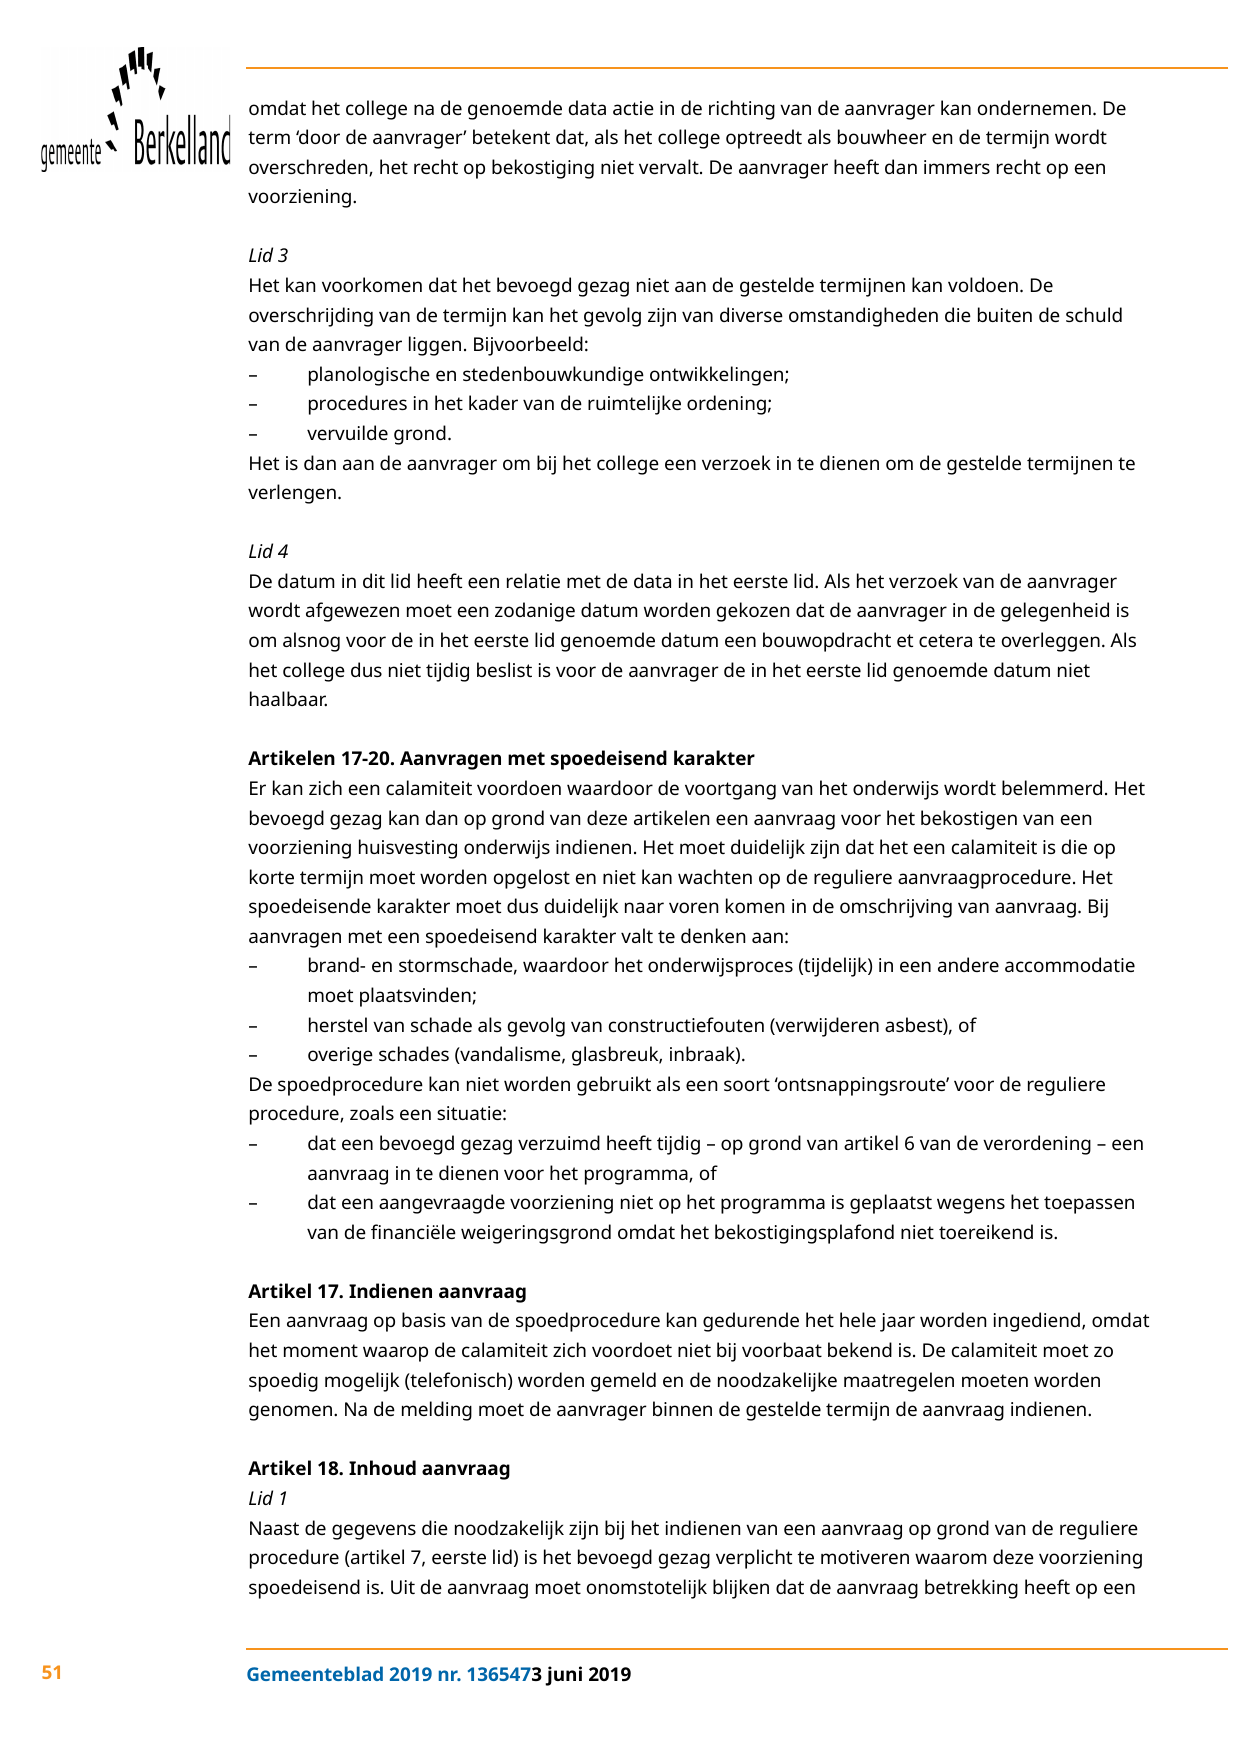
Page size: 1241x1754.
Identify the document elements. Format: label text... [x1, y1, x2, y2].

list dat een aangevraagde voorziening niet op het programma is geplaatst wegens het toepassen van de financiële weigeringsgrond omdat het bekostigingsplafond niet toereikend is. [248, 1189, 1152, 1245]
text Lid 1 [248, 1485, 1152, 1511]
text De datum in dit lid heeft een relatie met de data in het eerste lid. Als het verzoek van de aanvrager wordt afgewezen moet een zodanige datum worden gekozen dat de aanvrager in de gelegenheid is om alsnog voor de in het eerste lid genoemde datum een bouwopdracht et cetera te overleggen. Als het college dus niet tijdig beslist is voor de aanvrager de in het eerste lid genoemde datum niet haalbaar. [248, 568, 1152, 712]
text Er kan zich een calamiteit voordoen waardoor de voortgang van het onderwijs wordt belemmerd. Het bevoegd gezag kan dan op grond van deze artikelen een aanvraag voor het bekostigen van een voorziening huisvesting onderwijs indienen. Het moet duidelijk zijn dat het een calamiteit is die op korte termijn moet worden opgelost en niet kan wachten op de reguliere aanvraagprocedure. Het spoedeisende karakter moet dus duidelijk naar voren komen in de omschrijving van aanvraag. Bij aanvragen met een spoedeisend karakter valt te denken aan: [248, 775, 1152, 949]
list brand- en stormschade, waardoor het onderwijsproces (tijdelijk) in een andere accommodatie moet plaatsvinden; [248, 953, 1152, 1008]
list herstel van schade als gevolg van constructiefouten (verwijderen asbest), of [248, 1012, 1152, 1038]
list dat een bevoegd gezag verzuimd heeft tijdig – op grond van artikel 6 van de verordening – een aanvraag in te dienen voor het programma, of [248, 1130, 1152, 1186]
text De spoedprocedure kan niet worden gebruikt als een soort ‘ontsnappingsroute’ voor de reguliere procedure, zoals een situatie: [248, 1071, 1152, 1126]
text Lid 4 [248, 538, 1152, 564]
list overige schades (vandalisme, glasbreuk, inbraak). [248, 1041, 1152, 1067]
text Het is dan aan de aanvrager om bij het college een verzoek in te dienen om de gestelde termijnen te verlengen. [248, 450, 1152, 505]
list vervuilde grond. [248, 420, 1152, 446]
text Artikelen 17-20. Aanvragen met spoedeisend karakter [248, 746, 1152, 771]
text Lid 3 [248, 243, 1152, 268]
text Naast de gegevens die noodzakelijk zijn bij het indienen van een aanvraag op grond van de reguliere procedure (artikel 7, eerste lid) is het bevoegd gezag verplicht te motiveren waarom deze voorziening spoedeisend is. Uit de aanvraag moet onomstotelijk blijken dat de aanvraag betrekking heeft op een [248, 1515, 1152, 1600]
text Het kan voorkomen dat het bevoegd gezag niet aan de gestelde termijnen kan voldoen. De overschrijding van de termijn kan het gevolg zijn van diverse omstandigheden die buiten de schuld van de aanvrager liggen. Bijvoorbeeld: [248, 272, 1152, 357]
picture [41, 47, 231, 172]
text Artikel 18. Inhoud aanvraag [248, 1456, 1152, 1481]
text Artikel 17. Indienen aanvraag [248, 1278, 1152, 1304]
list planologische en stedenbouwkundige ontwikkelingen; [248, 361, 1152, 387]
text omdat het college na de genoemde data actie in de richting van de aanvrager kan ondernemen. De term ‘door de aanvrager’ betekent dat, als het college optreedt als bouwheer en de termijn wordt overschreden, het recht op bekostiging niet vervalt. De aanvrager heeft dan immers recht op een voorziening. [248, 95, 1152, 209]
text Een aanvraag op basis van de spoedprocedure kan gedurende het hele jaar worden ingediend, omdat het moment waarop de calamiteit zich voordoet niet bij voorbaat bekend is. De calamiteit moet zo spoedig mogelijk (telefonisch) worden gemeld en de noodzakelijke maatregelen moeten worden genomen. Na de melding moet de aanvrager binnen de gestelde termijn de aanvraag indienen. [248, 1308, 1152, 1422]
list procedures in het kader van de ruimtelijke ordening; [248, 391, 1152, 416]
